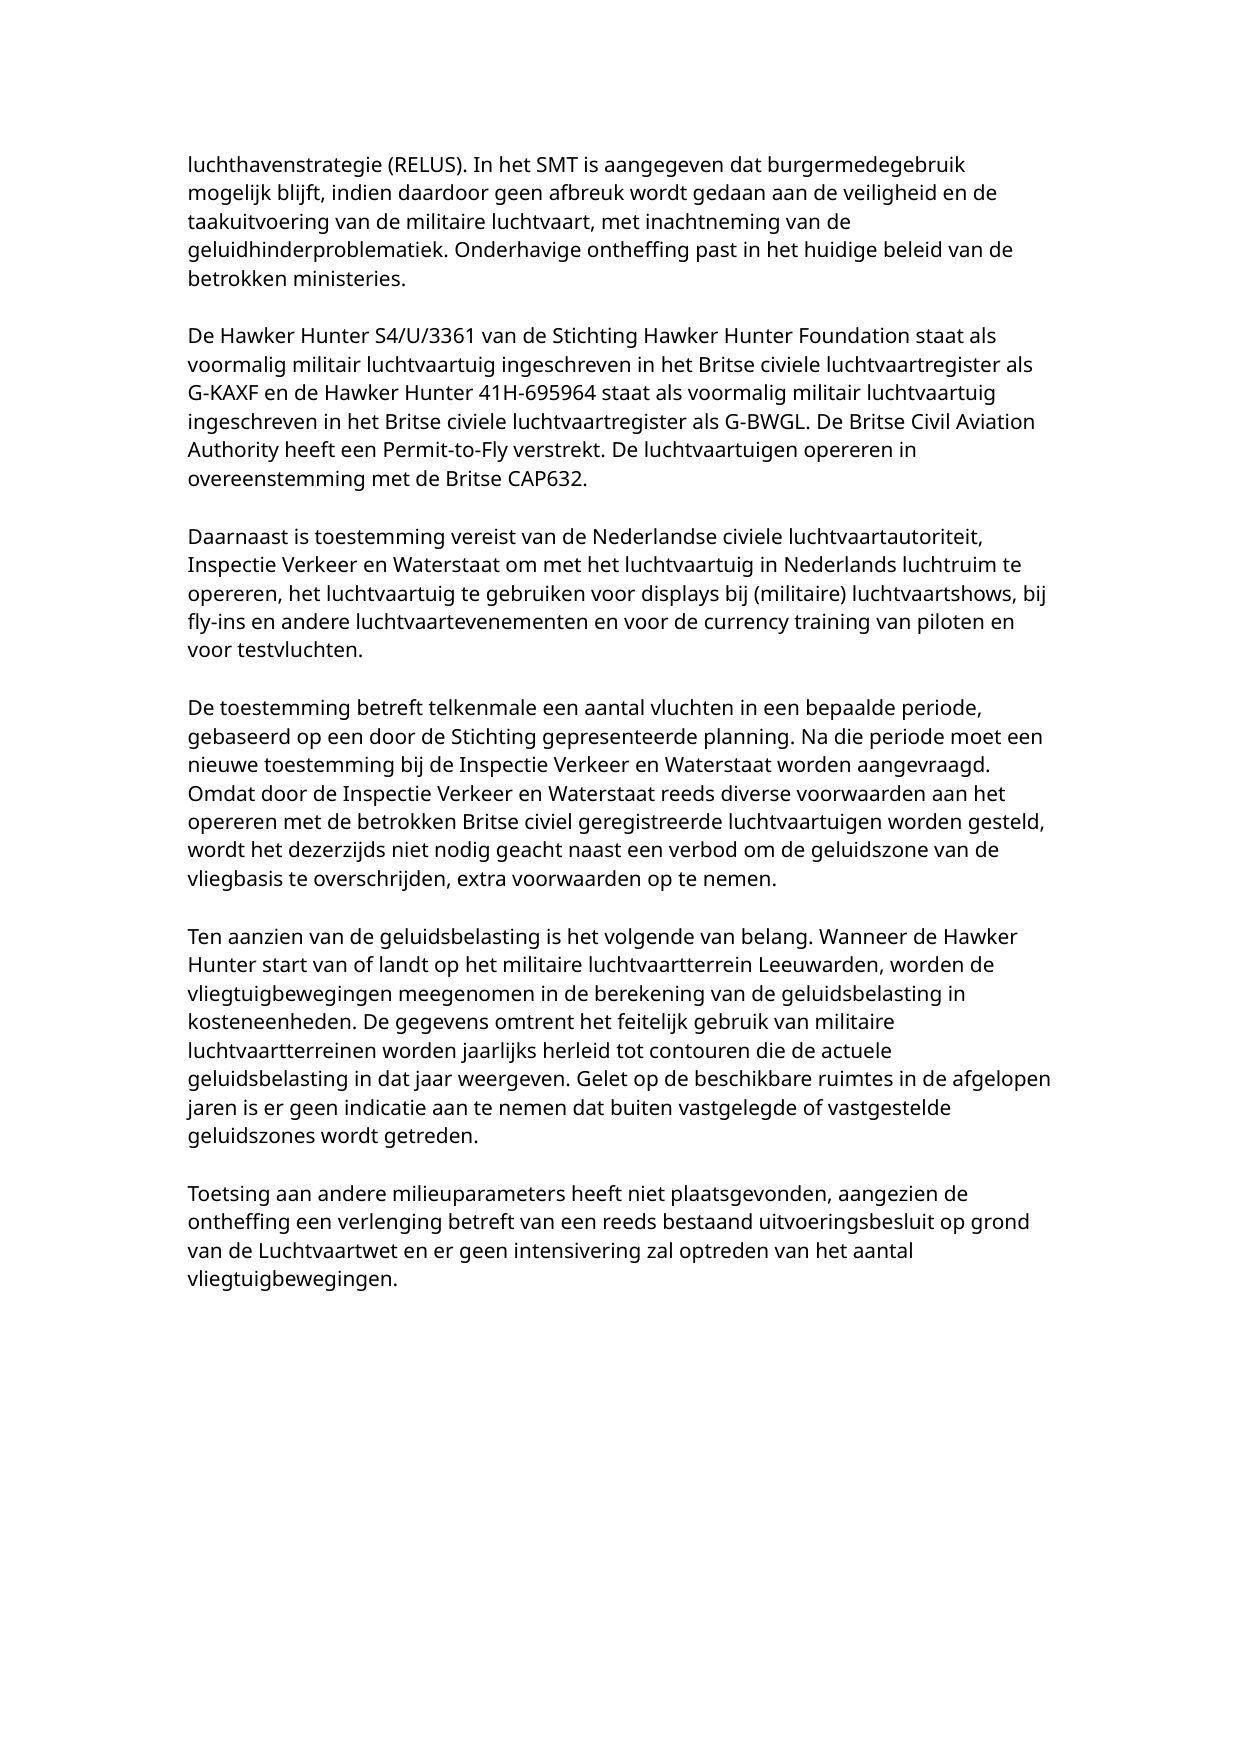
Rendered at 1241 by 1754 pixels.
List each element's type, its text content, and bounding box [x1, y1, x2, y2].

text Ten aanzien van de geluidsbelasting is het volgende van belang. Wanneer de Hawker Hunter start van of landt op het militaire luchtvaartterrein Leeuwarden, worden de vliegtuigbewegingen meegenomen in de berekening van de geluidsbelasting in kosteneenheden. De gegevens omtrent het feitelijk gebruik van militaire luchtvaartterreinen worden jaarlijks herleid tot contouren die de actuele geluidsbelasting in dat jaar weergeven. Gelet op de beschikbare ruimtes in de afgelopen jaren is er geen indicatie aan te nemen dat buiten vastgelegde of vastgestelde geluidszones wordt getreden. [187, 922, 1053, 1149]
text Toetsing aan andere milieuparameters heeft niet plaatsgevonden, aangezien de ontheffing een verlenging betreft van een reeds bestaand uitvoeringsbesluit op grond van de Luchtvaartwet en er geen intensivering zal optreden van het aantal vliegtuigbewegingen. [187, 1179, 1053, 1293]
text Daarnaast is toestemming vereist van de Nederlandse civiele luchtvaartautoriteit, Inspectie Verkeer en Waterstaat om met het luchtvaartuig in Nederlands luchtruim te opereren, het luchtvaartuig te gebruiken voor displays bij (militaire) luchtvaartshows, bij fly-ins en andere luchtvaartevenementen en voor de currency training van piloten en voor testvluchten. [187, 522, 1053, 664]
text De toestemming betreft telkenmale een aantal vluchten in een bepaalde periode, gebaseerd op een door de Stichting gepresenteerde planning. Na die periode moet een nieuwe toestemming bij de Inspectie Verkeer en Waterstaat worden aangevraagd. Omdat door de Inspectie Verkeer en Waterstaat reeds diverse voorwaarden aan het opereren met de betrokken Britse civiel geregistreerde luchtvaartuigen worden gesteld, wordt het dezerzijds niet nodig geacht naast een verbod om de geluidszone van de vliegbasis te overschrijden, extra voorwaarden op te nemen. [187, 693, 1053, 892]
text luchthavenstrategie (RELUS). In het SMT is aangegeven dat burgermedegebruik mogelijk blijft, indien daardoor geen afbreuk wordt gedaan aan de veiligheid en de taakuitvoering van de militaire luchtvaart, met inachtneming van de geluidhinderproblematiek. Onderhavige ontheffing past in het huidige beleid van de betrokken ministeries. [187, 150, 1053, 292]
text De Hawker Hunter S4/U/3361 van de Stichting Hawker Hunter Foundation staat als voormalig militair luchtvaartuig ingeschreven in het Britse civiele luchtvaartregister als G-KAXF en de Hawker Hunter 41H-695964 staat als voormalig militair luchtvaartuig ingeschreven in het Britse civiele luchtvaartregister als G-BWGL. De Britse Civil Aviation Authority heeft een Permit-to-Fly verstrekt. De luchtvaartuigen opereren in overeenstemming met de Britse CAP632. [187, 322, 1053, 492]
